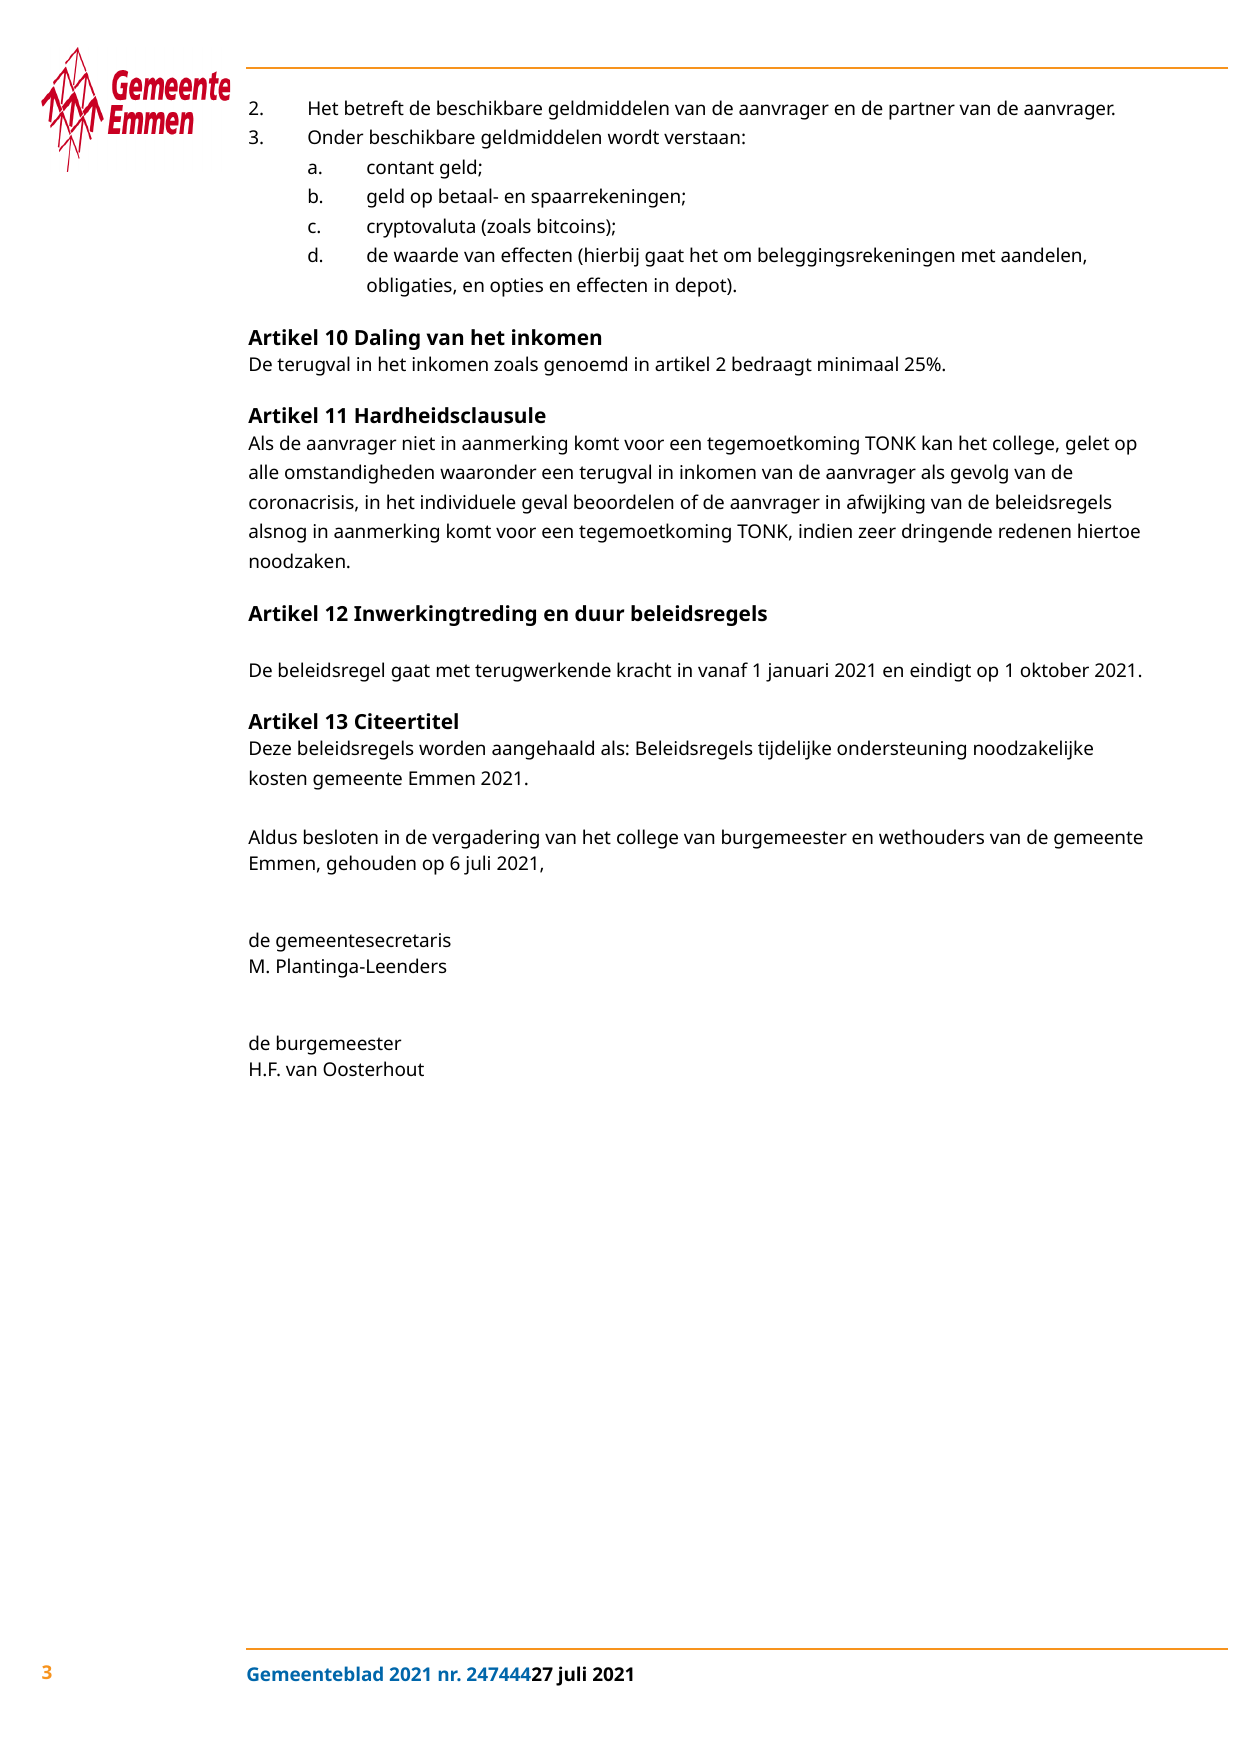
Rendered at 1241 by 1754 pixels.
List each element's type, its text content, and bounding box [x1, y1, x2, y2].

picture [41, 47, 231, 172]
text Artikel 10 Daling van het inkomen [248, 323, 1152, 351]
list contant geld; [307, 154, 1152, 180]
text H.F. van Oosterhout [248, 1056, 1152, 1082]
text de gemeentesecretaris [248, 927, 1152, 953]
list geld op betaal- en spaarrekeningen; [307, 183, 1152, 209]
text de burgemeester [248, 1030, 1152, 1056]
list cryptovaluta (zoals bitcoins); [307, 213, 1152, 239]
list Het betreft de beschikbare geldmiddelen van de aanvrager en de partner van de aanvrager. [248, 95, 1152, 121]
text Als de aanvrager niet in aanmerking komt voor een tegemoetkoming TONK kan het college, gelet op alle omstandigheden waaronder een terugval in inkomen van de aanvrager als gevolg van de coronacrisis, in het individuele geval beoordelen of de aanvrager in afwijking van de beleidsregels alsnog in aanmerking komt voor een tegemoetkoming TONK, indien zeer dringende redenen hiertoe noodzaken. [248, 430, 1152, 574]
text Aldus besloten in de vergadering van het college van burgemeester en wethouders van de gemeente Emmen, gehouden op 6 juli 2021, [248, 824, 1152, 876]
list Onder beschikbare geldmiddelen wordt verstaan: [248, 124, 1152, 150]
text De terugval in het inkomen zoals genoemd in artikel 2 bedraagt minimaal 25%. [248, 351, 1152, 377]
text Artikel 11 Hardheidsclausule [248, 402, 1152, 430]
text De beleidsregel gaat met terugwerkende kracht in vanaf 1 januari 2021 en eindigt op 1 oktober 2021. [248, 657, 1152, 682]
text Artikel 12 Inwerkingtreding en duur beleidsregels [248, 599, 1152, 627]
text M. Plantinga-Leenders [248, 953, 1152, 979]
text Deze beleidsregels worden aangehaald als: Beleidsregels tijdelijke ondersteuning noodzakelijke kosten gemeente Emmen 2021. [248, 736, 1152, 791]
text Artikel 13 Citeertitel [248, 707, 1152, 736]
list de waarde van effecten (hierbij gaat het om beleggingsrekeningen met aandelen, obligaties, en opties en effecten in depot). [307, 243, 1152, 298]
